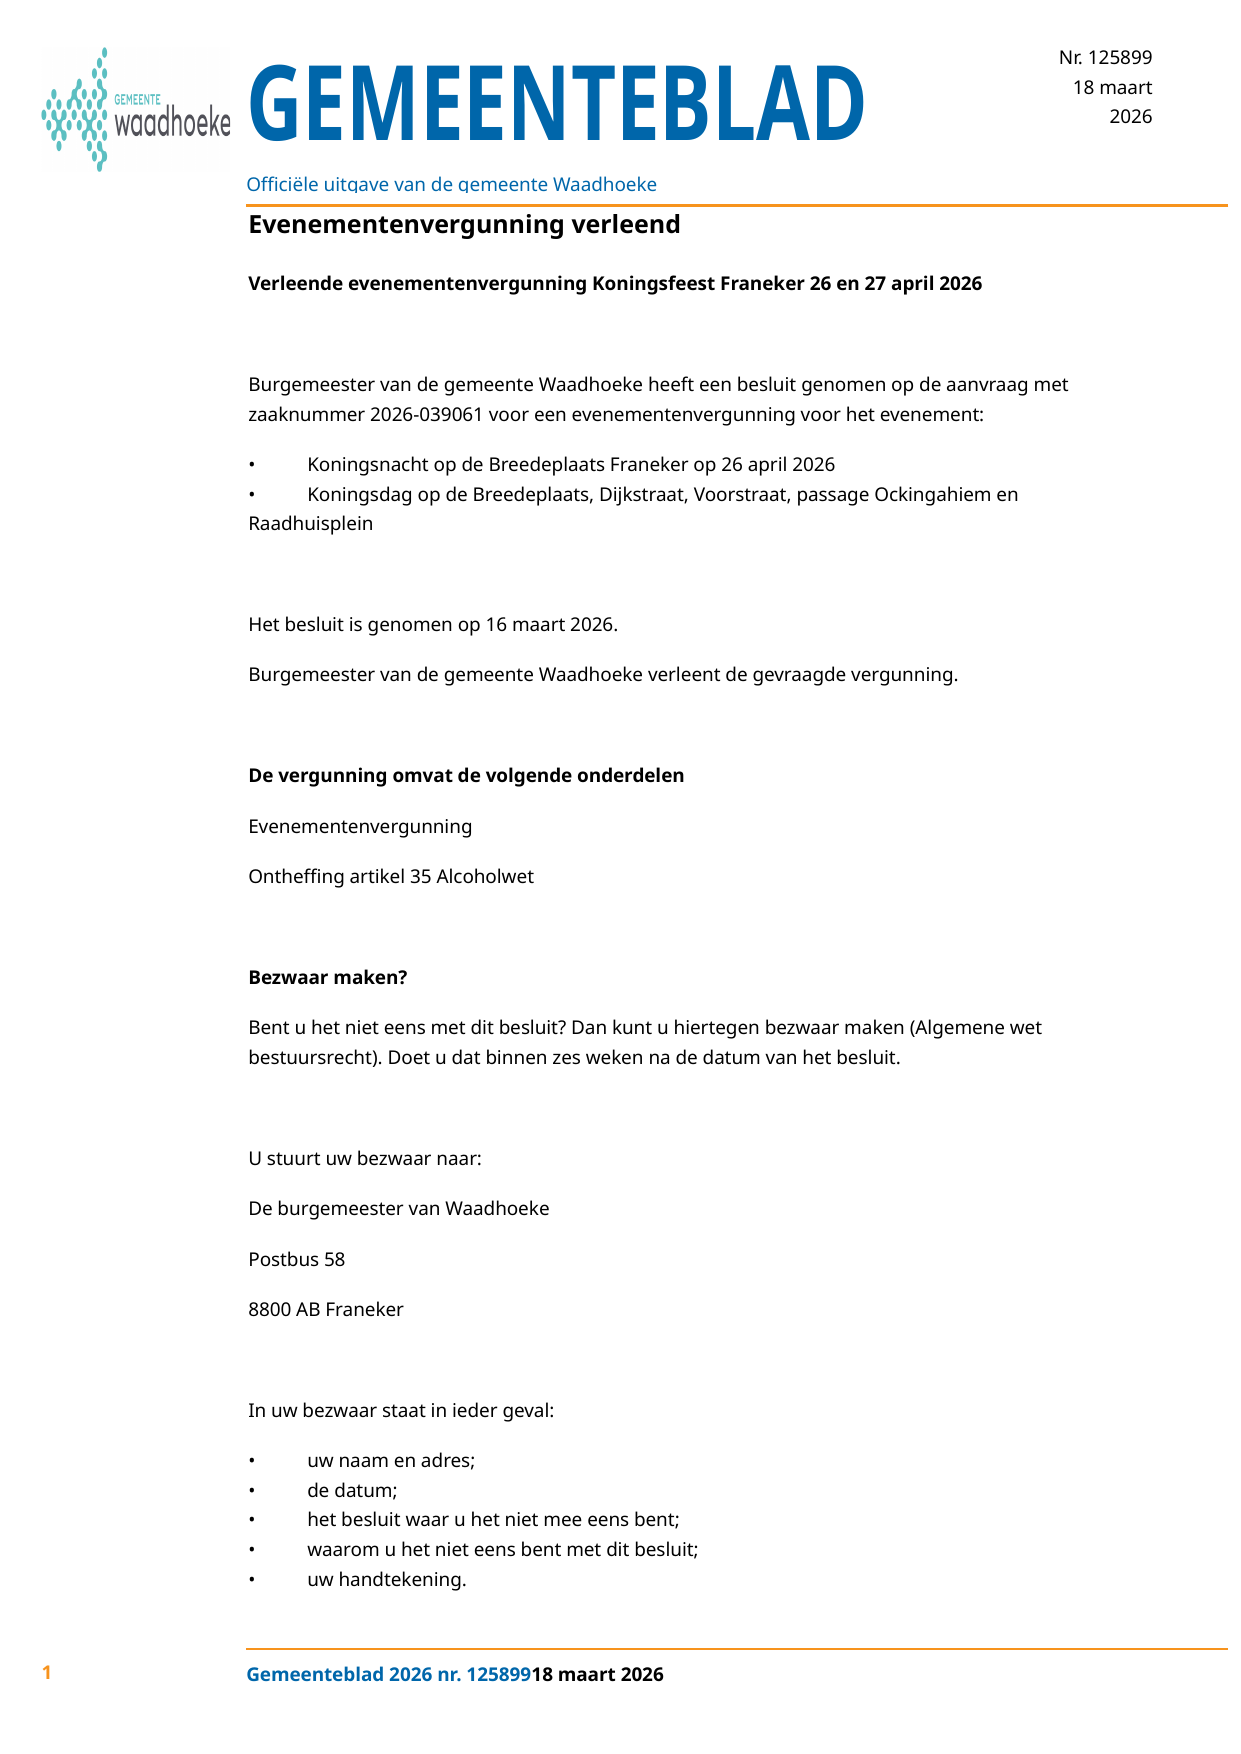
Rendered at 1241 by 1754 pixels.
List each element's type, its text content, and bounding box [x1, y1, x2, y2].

text Burgemeester van de gemeente Waadhoeke heeft een besluit genomen op de aanvraag met zaaknummer 2026-039061 voor een evenementenvergunning voor het evenement: [248, 371, 1152, 426]
list Koningsdag op de Breedeplaats, Dijkstraat, Voorstraat, passage Ockingahiem en [248, 481, 1152, 506]
text Burgemeester van de gemeente Waadhoeke verleent de gevraagde vergunning. [248, 662, 1152, 687]
text Het besluit is genomen op 16 maart 2026. [248, 611, 1152, 637]
picture [41, 47, 231, 172]
list waarom u het niet eens bent met dit besluit; [248, 1536, 1152, 1562]
text 8800 AB Franeker [248, 1296, 1152, 1322]
text De burgemeester van Waadhoeke [248, 1195, 1152, 1221]
text Postbus 58 [248, 1246, 1152, 1271]
text Verleende evenementenvergunning Koningsfeest Franeker 26 en 27 april 2026 [248, 270, 1152, 296]
list het besluit waar u het niet mee eens bent; [248, 1507, 1152, 1532]
list uw handtekening. [248, 1566, 1152, 1591]
text Bent u het niet eens met dit besluit? Dan kunt u hiertegen bezwaar maken (Algemene wet bestuursrecht). Doet u dat binnen zes weken na de datum van het besluit. [248, 1014, 1152, 1070]
text Bezwaar maken? [248, 964, 1152, 990]
text In uw bezwaar staat in ieder geval: [248, 1397, 1152, 1423]
text Evenementenvergunning [248, 813, 1152, 838]
list de datum; [248, 1477, 1152, 1503]
text De vergunning omvat de volgende onderdelen [248, 762, 1152, 788]
text Ontheffing artikel 35 Alcoholwet [248, 863, 1152, 889]
list Koningsnacht op de Breedeplaats Franeker op 26 april 2026 [248, 451, 1152, 477]
text U stuurt uw bezwaar naar: [248, 1145, 1152, 1171]
text Raadhuisplein [248, 510, 1152, 536]
text Evenementenvergunning verleend [248, 207, 1152, 241]
list uw naam en adres; [248, 1447, 1152, 1473]
